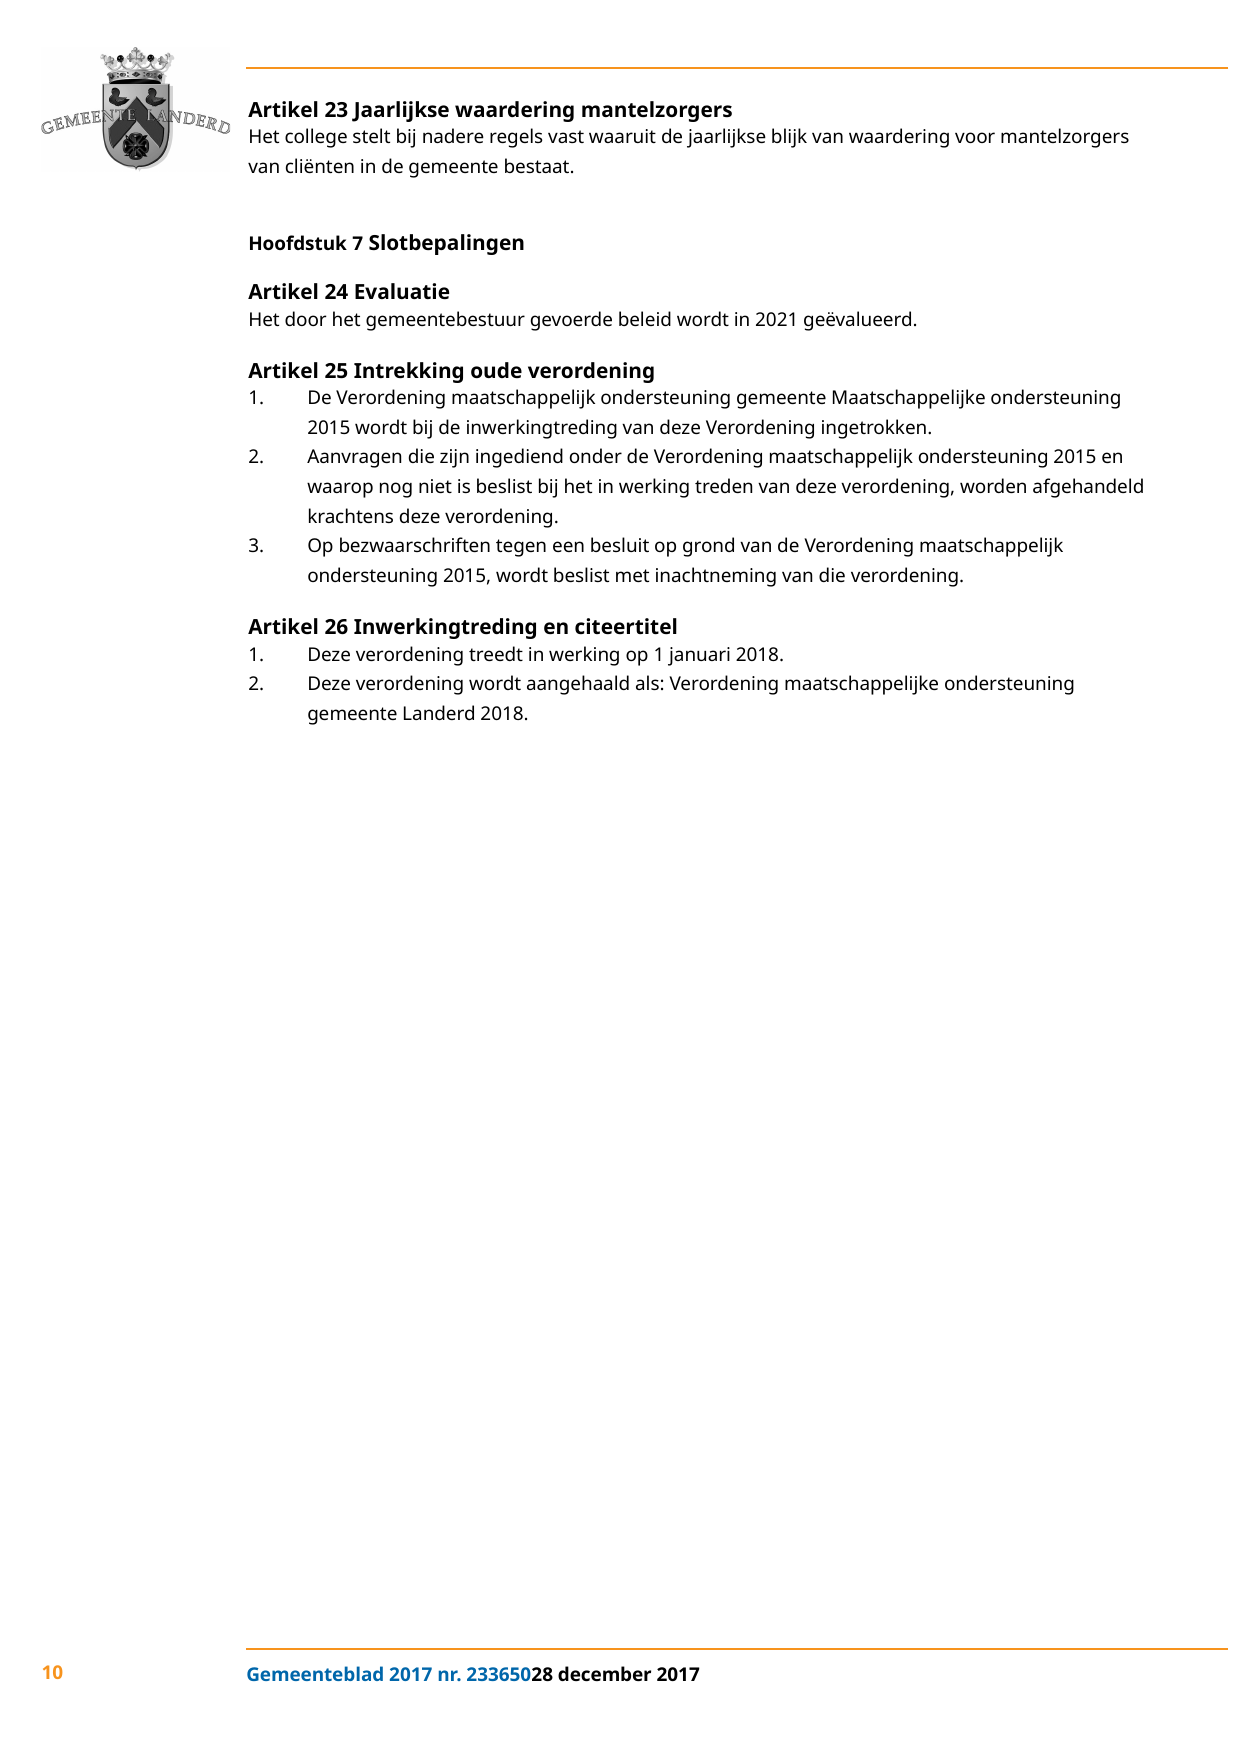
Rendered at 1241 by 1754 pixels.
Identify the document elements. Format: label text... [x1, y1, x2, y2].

list Aanvragen die zijn ingediend onder de Verordening maatschappelijk ondersteuning 2015 en waarop nog niet is beslist bij het in werking treden van deze verordening, worden afgehandeld krachtens deze verordening. [248, 444, 1152, 529]
text Artikel 24 Evaluatie [248, 277, 1152, 306]
text Het door het gemeentebestuur gevoerde beleid wordt in 2021 geëvalueerd. [248, 306, 1152, 331]
list De Verordening maatschappelijk ondersteuning gemeente Maatschappelijke ondersteuning 2015 wordt bij de inwerkingtreding van deze Verordening ingetrokken. [248, 384, 1152, 440]
text Het college stelt bij nadere regels vast waaruit de jaarlijkse blijk van waardering voor mantelzorgers van cliënten in de gemeente bestaat. [248, 123, 1152, 178]
text Artikel 26 Inwerkingtreding en citeertitel [248, 612, 1152, 641]
list Op bezwaarschriften tegen een besluit op grond van de Verordening maatschappelijk ondersteuning 2015, wordt beslist met inachtneming van die verordening. [248, 532, 1152, 588]
text Artikel 23 Jaarlijkse waardering mantelzorgers [248, 95, 1152, 123]
text Hoofdstuk 7 Slotbepalingen [248, 228, 1152, 256]
picture [41, 47, 231, 172]
text Artikel 25 Intrekking oude verordening [248, 356, 1152, 384]
list Deze verordening treedt in werking op 1 januari 2018. [248, 641, 1152, 667]
list Deze verordening wordt aangehaald als: Verordening maatschappelijke ondersteuning gemeente Landerd 2018. [248, 671, 1152, 726]
